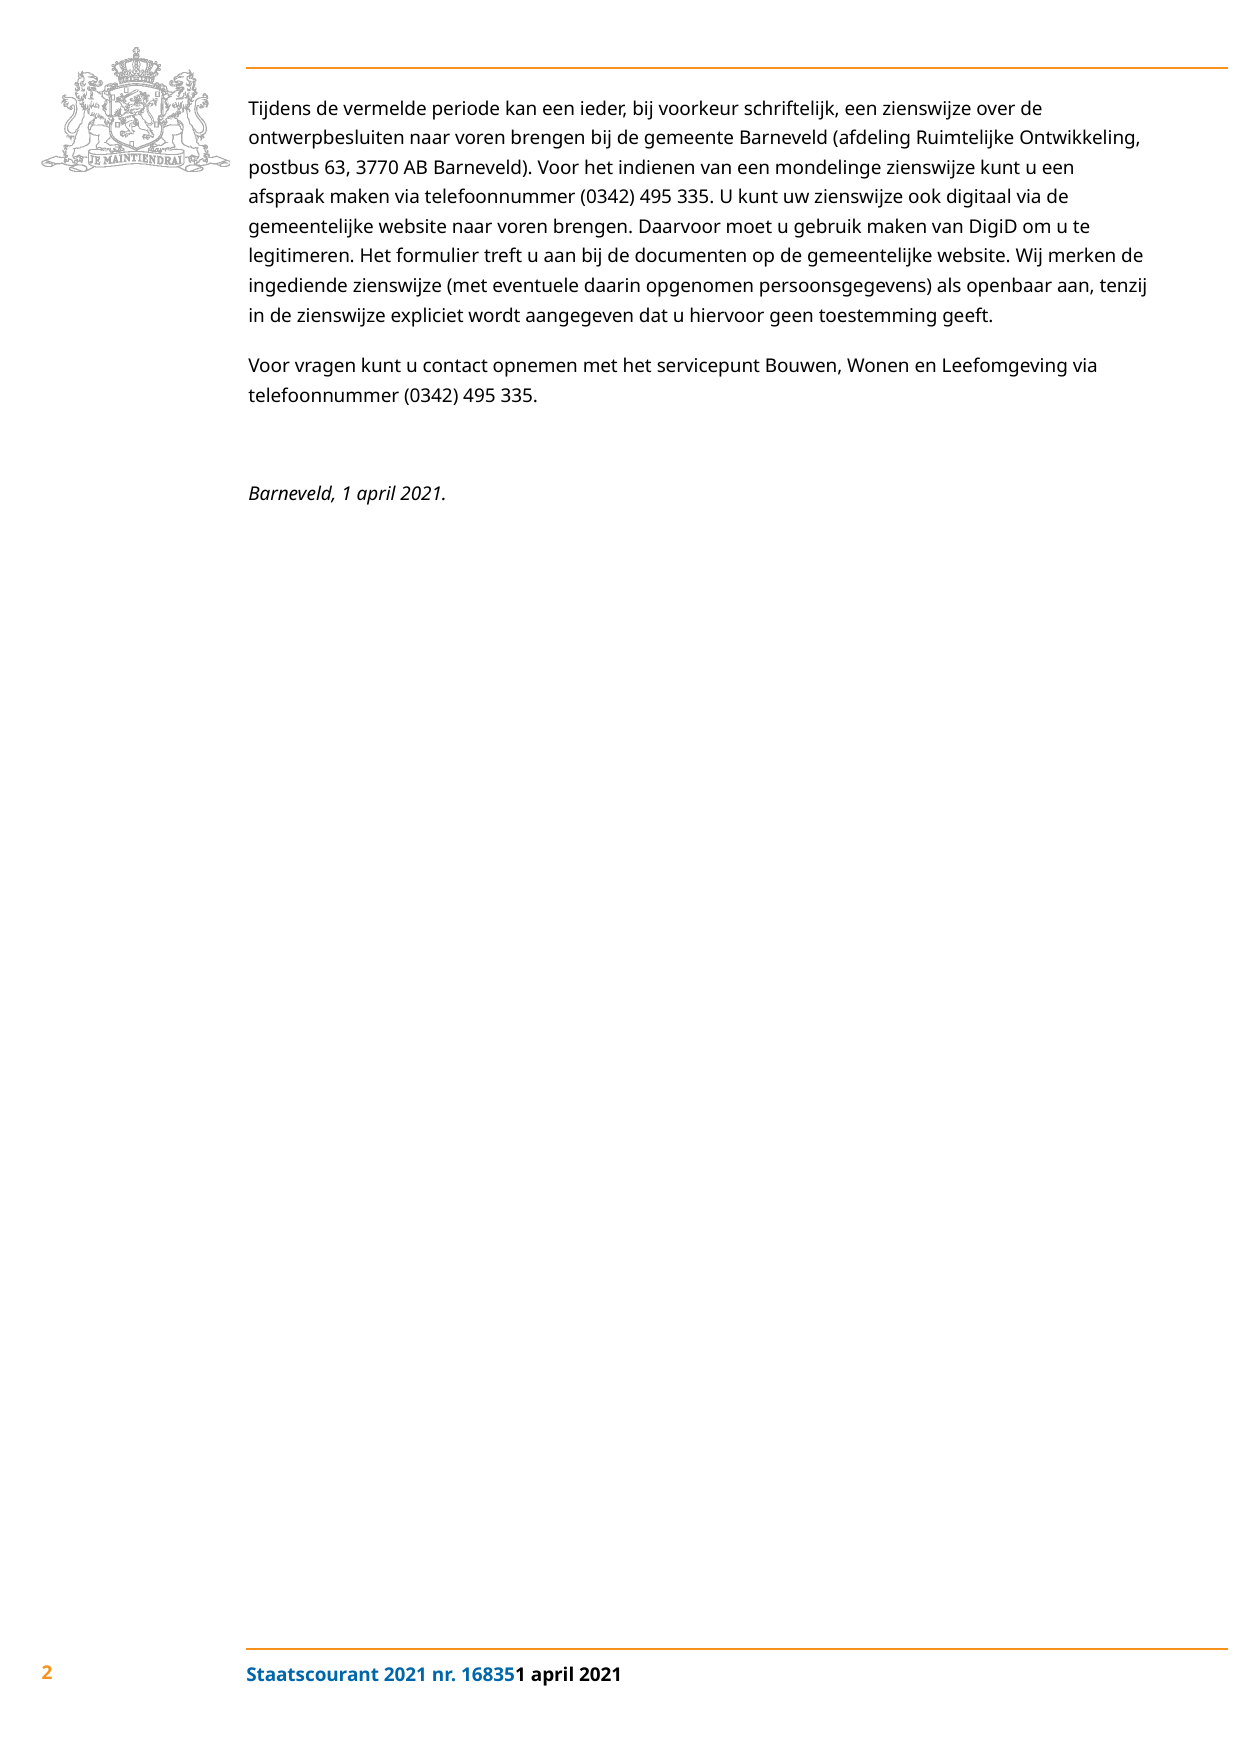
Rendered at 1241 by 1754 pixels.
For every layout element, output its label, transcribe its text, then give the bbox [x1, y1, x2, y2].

picture [41, 47, 231, 172]
text Barneveld, 1 april 2021. [248, 480, 1152, 506]
text Voor vragen kunt u contact opnemen met het servicepunt Bouwen, Wonen en Leefomgeving via telefoonnummer (0342) 495 335. [248, 352, 1152, 408]
text Tijdens de vermelde periode kan een ieder, bij voorkeur schriftelijk, een zienswijze over de ontwerpbesluiten naar voren brengen bij de gemeente Barneveld (afdeling Ruimtelijke Ontwikkeling, postbus 63, 3770 AB Barneveld). Voor het indienen van een mondelinge zienswijze kunt u een afspraak maken via telefoonnummer (0342) 495 335. U kunt uw zienswijze ook digitaal via de gemeentelijke website naar voren brengen. Daarvoor moet u gebruik maken van DigiD om u te legitimeren. Het formulier treft u aan bij de documenten op de gemeentelijke website. Wij merken de ingediende zienswijze (met eventuele daarin opgenomen persoonsgegevens) als openbaar aan, tenzij in de zienswijze expliciet wordt aangegeven dat u hiervoor geen toestemming geeft. [248, 95, 1152, 328]
